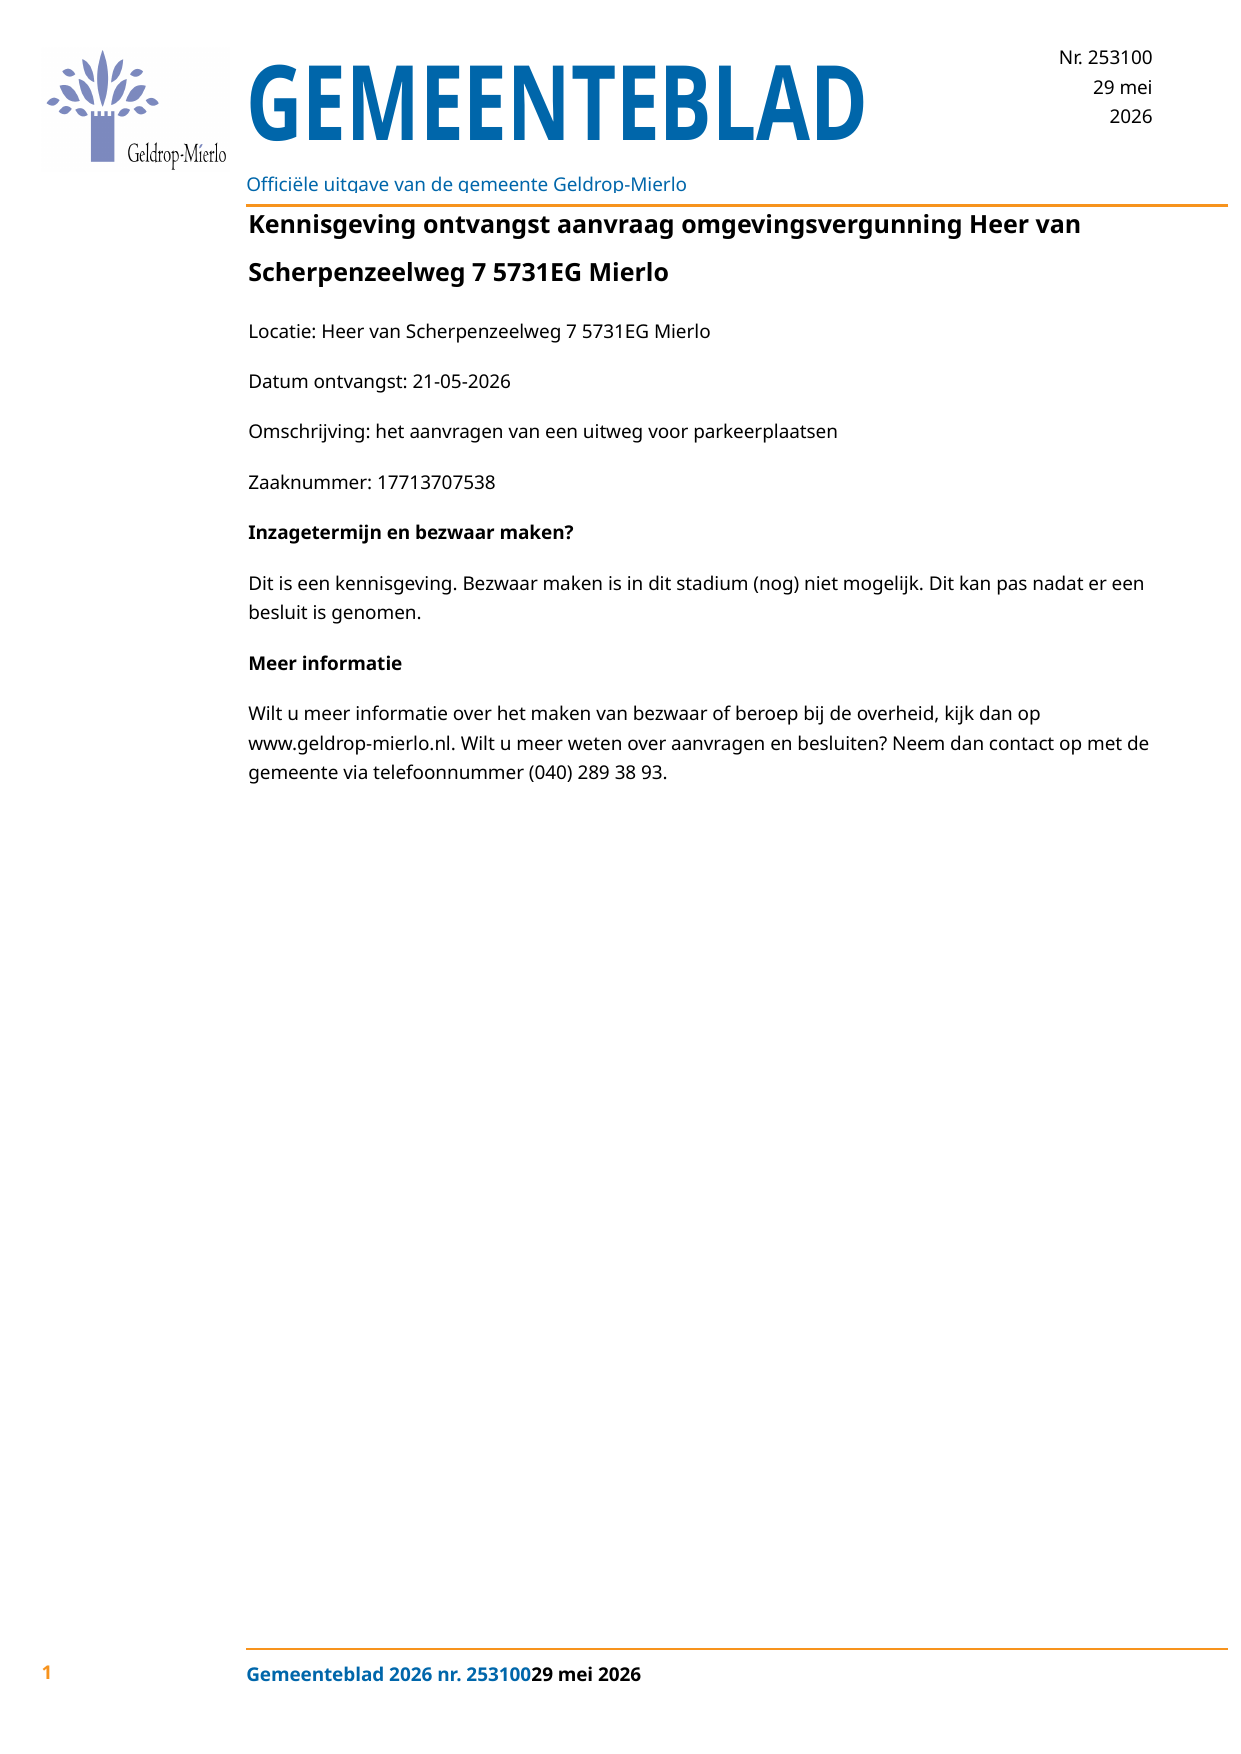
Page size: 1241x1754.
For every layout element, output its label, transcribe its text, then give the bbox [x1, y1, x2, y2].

text Kennisgeving ontvangst aanvraag omgevingsvergunning Heer van Scherpenzeelweg 7 5731EG Mierlo [248, 207, 1152, 288]
text Wilt u meer informatie over het maken van bezwaar of beroep bij de overheid, kijk dan op www.geldrop-mierlo.nl. Wilt u meer weten over aanvragen en besluiten? Neem dan contact op met de gemeente via telefoonnummer (040) 289 38 93. [248, 700, 1152, 785]
picture [41, 47, 231, 172]
text Dit is een kennisgeving. Bezwaar maken is in dit stadium (nog) niet mogelijk. Dit kan pas nadat er een besluit is genomen. [248, 570, 1152, 625]
text Omschrijving: het aanvragen van een uitweg voor parkeerplaatsen [248, 419, 1152, 444]
text Datum ontvangst: 21-05-2026 [248, 368, 1152, 394]
text Inzagetermijn en bezwaar maken? [248, 519, 1152, 545]
text Locatie: Heer van Scherpenzeelweg 7 5731EG Mierlo [248, 318, 1152, 344]
text Meer informatie [248, 650, 1152, 676]
text Zaaknummer: 17713707538 [248, 469, 1152, 495]
